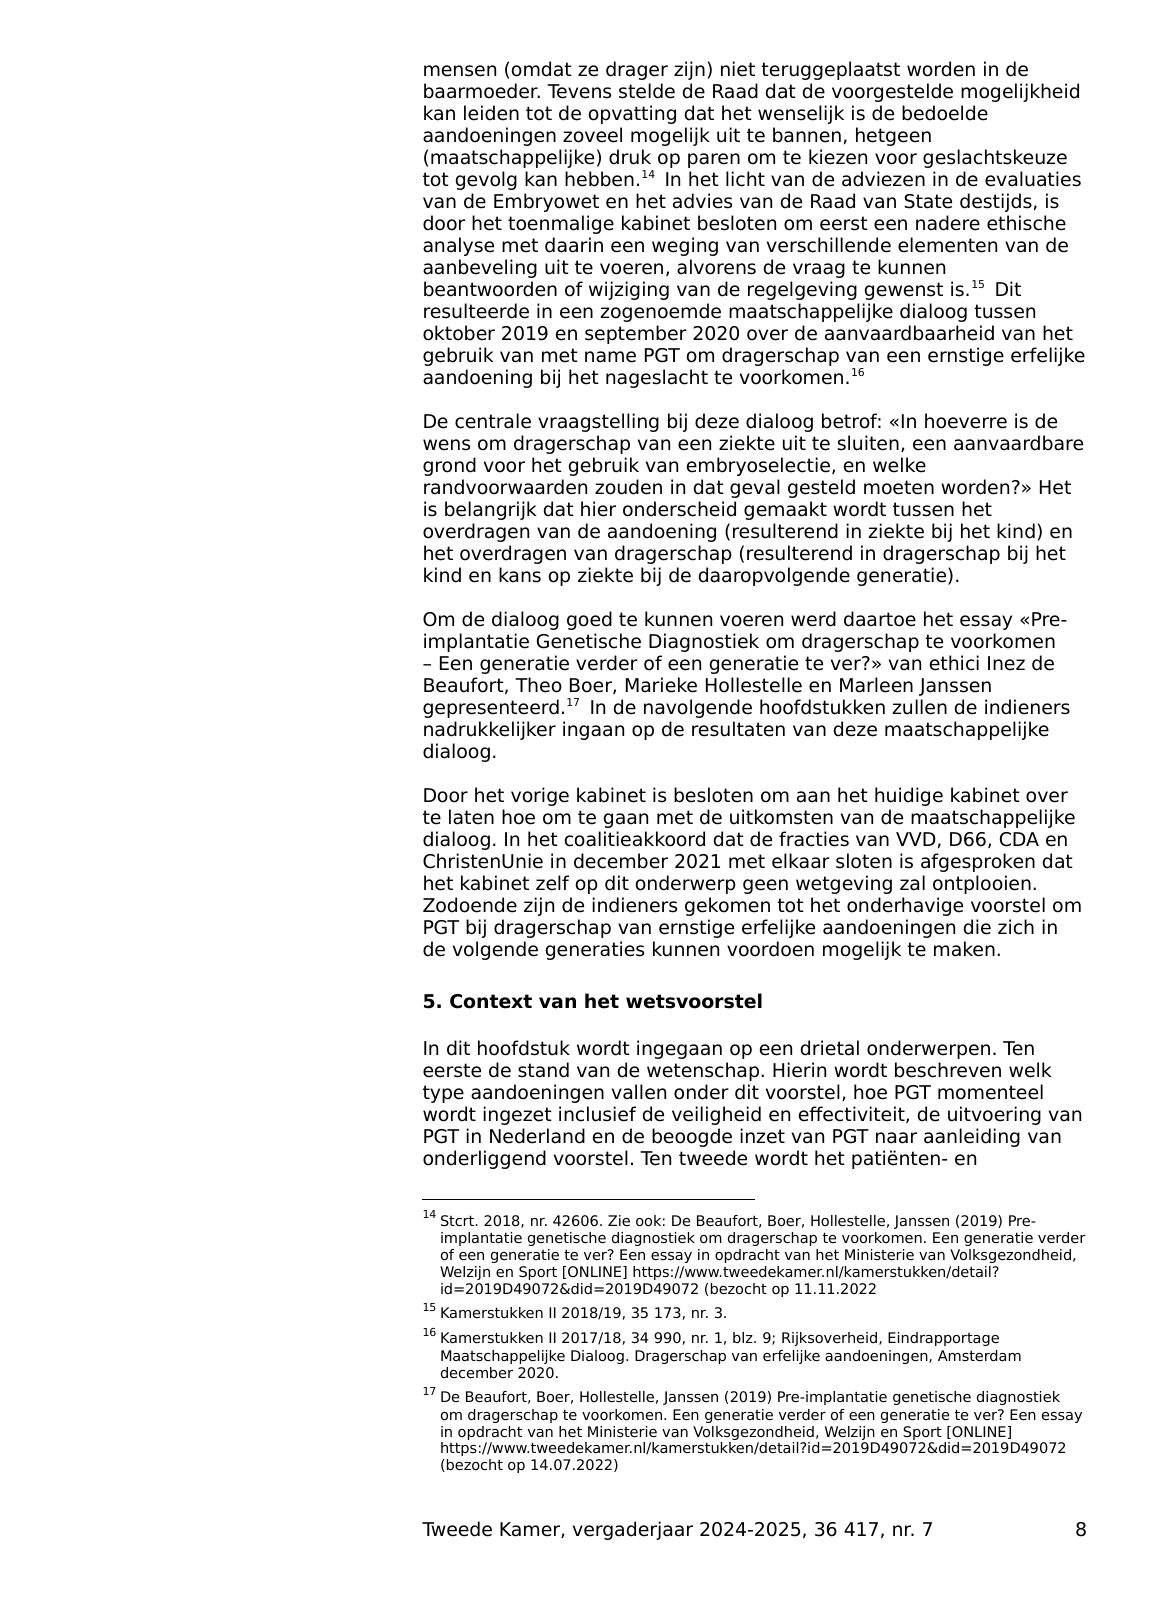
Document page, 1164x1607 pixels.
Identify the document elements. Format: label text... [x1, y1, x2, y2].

text mensen (omdat ze drager zijn) niet teruggeplaatst worden in de baarmoeder. Tevens stelde de Raad dat de voorgestelde mogelijkheid kan leiden tot de opvatting dat het wenselijk is de bedoelde aandoeningen zoveel mogelijk uit te bannen, hetgeen (maatschappelijke) druk op paren om te kiezen voor geslachtskeuze tot gevolg kan hebben. In het licht van de adviezen in de evaluaties van de Embryowet en het advies van de Raad van State destijds, is door het toenmalige kabinet besloten om eerst een nadere ethische analyse met daarin een weging van verschillende elementen van de aanbeveling uit te voeren, alvorens de vraag te kunnen beantwoorden of wijziging van de regelgeving gewenst is. Dit resulteerde in een zogenoemde maatschappelijke dialoog tussen oktober 2019 en september 2020 over de aanvaardbaarheid van het gebruik van met name PGT om dragerschap van een ernstige erfelijke aandoening bij het nageslacht te voorkomen. [422, 59, 1087, 389]
subtitle 5. Context van het wetsvoorstel [422, 991, 1087, 1013]
text Kamerstukken II 2017/18, 34 990, nr. 1, blz. 9; Rijksoverheid, Eindrapportage Maatschappelijke Dialoog. Dragerschap van erfelijke aandoeningen, Amsterdam december 2020. [422, 1326, 1087, 1382]
text Kamerstukken II 2018/19, 35 173, nr. 3. [422, 1301, 1087, 1323]
text In dit hoofdstuk wordt ingegaan op een drietal onderwerpen. Ten eerste de stand van de wetenschap. Hierin wordt beschreven welk type aandoeningen vallen onder dit voorstel, hoe PGT momenteel wordt ingezet inclusief de veiligheid en effectiviteit, de uitvoering van PGT in Nederland en de beoogde inzet van PGT naar aanleiding van onderliggend voorstel. Ten tweede wordt het patiënten- en [422, 1038, 1087, 1170]
text Om de dialoog goed te kunnen voeren werd daartoe het essay «Pre-implantatie Genetische Diagnostiek om dragerschap te voorkomen – Een generatie verder of een generatie te ver?» van ethici Inez de Beaufort, Theo Boer, Marieke Hollestelle en Marleen Janssen gepresenteerd. In de navolgende hoofdstukken zullen de indieners nadrukkelijker ingaan op de resultaten van deze maatschappelijke dialoog. [422, 609, 1087, 763]
text Stcrt. 2018, nr. 42606. Zie ook: De Beaufort, Boer, Hollestelle, Janssen (2019) Pre-implantatie genetische diagnostiek om dragerschap te voorkomen. Een generatie verder of een generatie te ver? Een essay in opdracht van het Ministerie van Volksgezondheid, Welzijn en Sport [ONLINE] https://www.tweedekamer.nl/kamerstukken/detail?id=2019D49072&did=2019D49072 (bezocht op 11.11.2022 [422, 1208, 1087, 1298]
text Door het vorige kabinet is besloten om aan het huidige kabinet over te laten hoe om te gaan met de uitkomsten van de maatschappelijke dialoog. In het coalitieakkoord dat de fracties van VVD, D66, CDA en ChristenUnie in december 2021 met elkaar sloten is afgesproken dat het kabinet zelf op dit onderwerp geen wetgeving zal ontplooien. Zodoende zijn de indieners gekomen tot het onderhavige voorstel om PGT bij dragerschap van ernstige erfelijke aandoeningen die zich in de volgende generaties kunnen voordoen mogelijk te maken. [422, 785, 1087, 961]
text De Beaufort, Boer, Hollestelle, Janssen (2019) Pre-implantatie genetische diagnostiek om dragerschap te voorkomen. Een generatie verder of een generatie te ver? Een essay in opdracht van het Ministerie van Volksgezondheid, Welzijn en Sport [ONLINE] https://www.tweedekamer.nl/kamerstukken/detail?id=2019D49072&did=2019D49072 (bezocht op 14.07.2022) [422, 1385, 1087, 1474]
text De centrale vraagstelling bij deze dialoog betrof: «In hoeverre is de wens om dragerschap van een ziekte uit te sluiten, een aanvaardbare grond voor het gebruik van embryoselectie, en welke randvoorwaarden zouden in dat geval gesteld moeten worden?» Het is belangrijk dat hier onderscheid gemaakt wordt tussen het overdragen van de aandoening (resulterend in ziekte bij het kind) en het overdragen van dragerschap (resulterend in dragerschap bij het kind en kans op ziekte bij de daaropvolgende generatie). [422, 411, 1087, 587]
